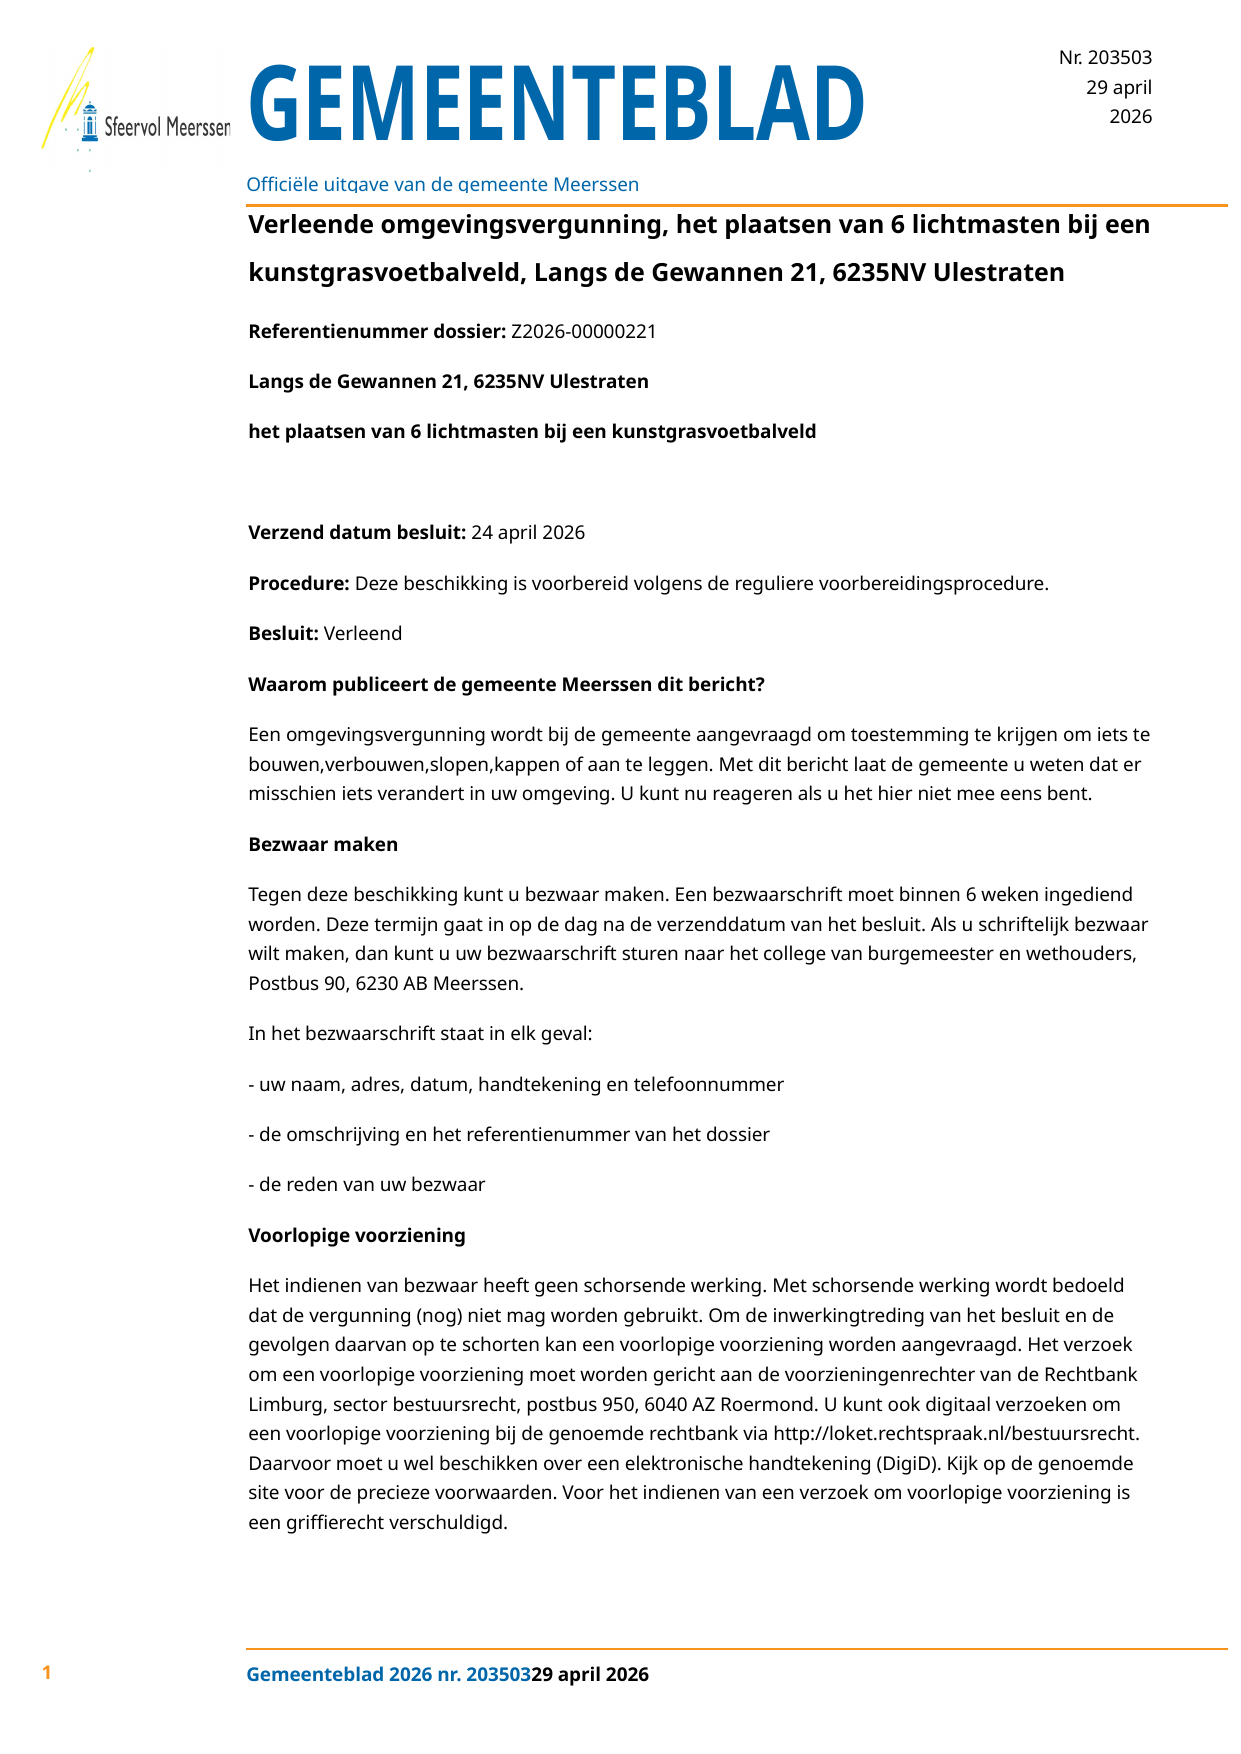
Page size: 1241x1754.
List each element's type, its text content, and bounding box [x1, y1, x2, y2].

text - de omschrijving en het referentienummer van het dossier [248, 1121, 1152, 1147]
text Verzend datum besluit: 24 april 2026 [248, 519, 1152, 545]
picture [41, 47, 231, 172]
text Het indienen van bezwaar heeft geen schorsende werking. Met schorsende werking wordt bedoeld dat de vergunning (nog) niet mag worden gebruikt. Om de inwerkingtreding van het besluit en de gevolgen daarvan op te schorten kan een voorlopige voorziening worden aangevraagd. Het verzoek om een voorlopige voorziening moet worden gericht aan de voorzieningenrechter van de Rechtbank Limburg, sector bestuursrecht, postbus 950, 6040 AZ Roermond. U kunt ook digitaal verzoeken om een voorlopige voorziening bij de genoemde rechtbank via http://loket.rechtspraak.nl/bestuursrecht. Daarvoor moet u wel beschikken over een elektronische handtekening (DigiD). Kijk op de genoemde site voor de precieze voorwaarden. Voor het indienen van een verzoek om voorlopige voorziening is een griffierecht verschuldigd. [248, 1272, 1152, 1535]
text Voorlopige voorziening [248, 1222, 1152, 1248]
text Verleende omgevingsvergunning, het plaatsen van 6 lichtmasten bij een kunstgrasvoetbalveld, Langs de Gewannen 21, 6235NV Ulestraten [248, 207, 1152, 288]
text - de reden van uw bezwaar [248, 1172, 1152, 1197]
text Procedure: Deze beschikking is voorbereid volgens de reguliere voorbereidingsprocedure. [248, 570, 1152, 596]
text Een omgevingsvergunning wordt bij de gemeente aangevraagd om toestemming te krijgen om iets te bouwen,verbouwen,slopen,kappen of aan te leggen. Met dit bericht laat de gemeente u weten dat er misschien iets verandert in uw omgeving. U kunt nu reageren als u het hier niet mee eens bent. [248, 721, 1152, 806]
text het plaatsen van 6 lichtmasten bij een kunstgrasvoetbalveld [248, 419, 1152, 444]
text Langs de Gewannen 21, 6235NV Ulestraten [248, 368, 1152, 394]
text Bezwaar maken [248, 831, 1152, 857]
text Referentienummer dossier: Z2026-00000221 [248, 318, 1152, 344]
text Besluit: Verleend [248, 620, 1152, 646]
text - uw naam, adres, datum, handtekening en telefoonnummer [248, 1071, 1152, 1097]
text Tegen deze beschikking kunt u bezwaar maken. Een bezwaarschrift moet binnen 6 weken ingediend worden. Deze termijn gaat in op de dag na de verzenddatum van het besluit. Als u schriftelijk bezwaar wilt maken, dan kunt u uw bezwaarschrift sturen naar het college van burgemeester en wethouders, Postbus 90, 6230 AB Meerssen. [248, 881, 1152, 996]
text Waarom publiceert de gemeente Meerssen dit bericht? [248, 671, 1152, 697]
text In het bezwaarschrift staat in elk geval: [248, 1020, 1152, 1046]
